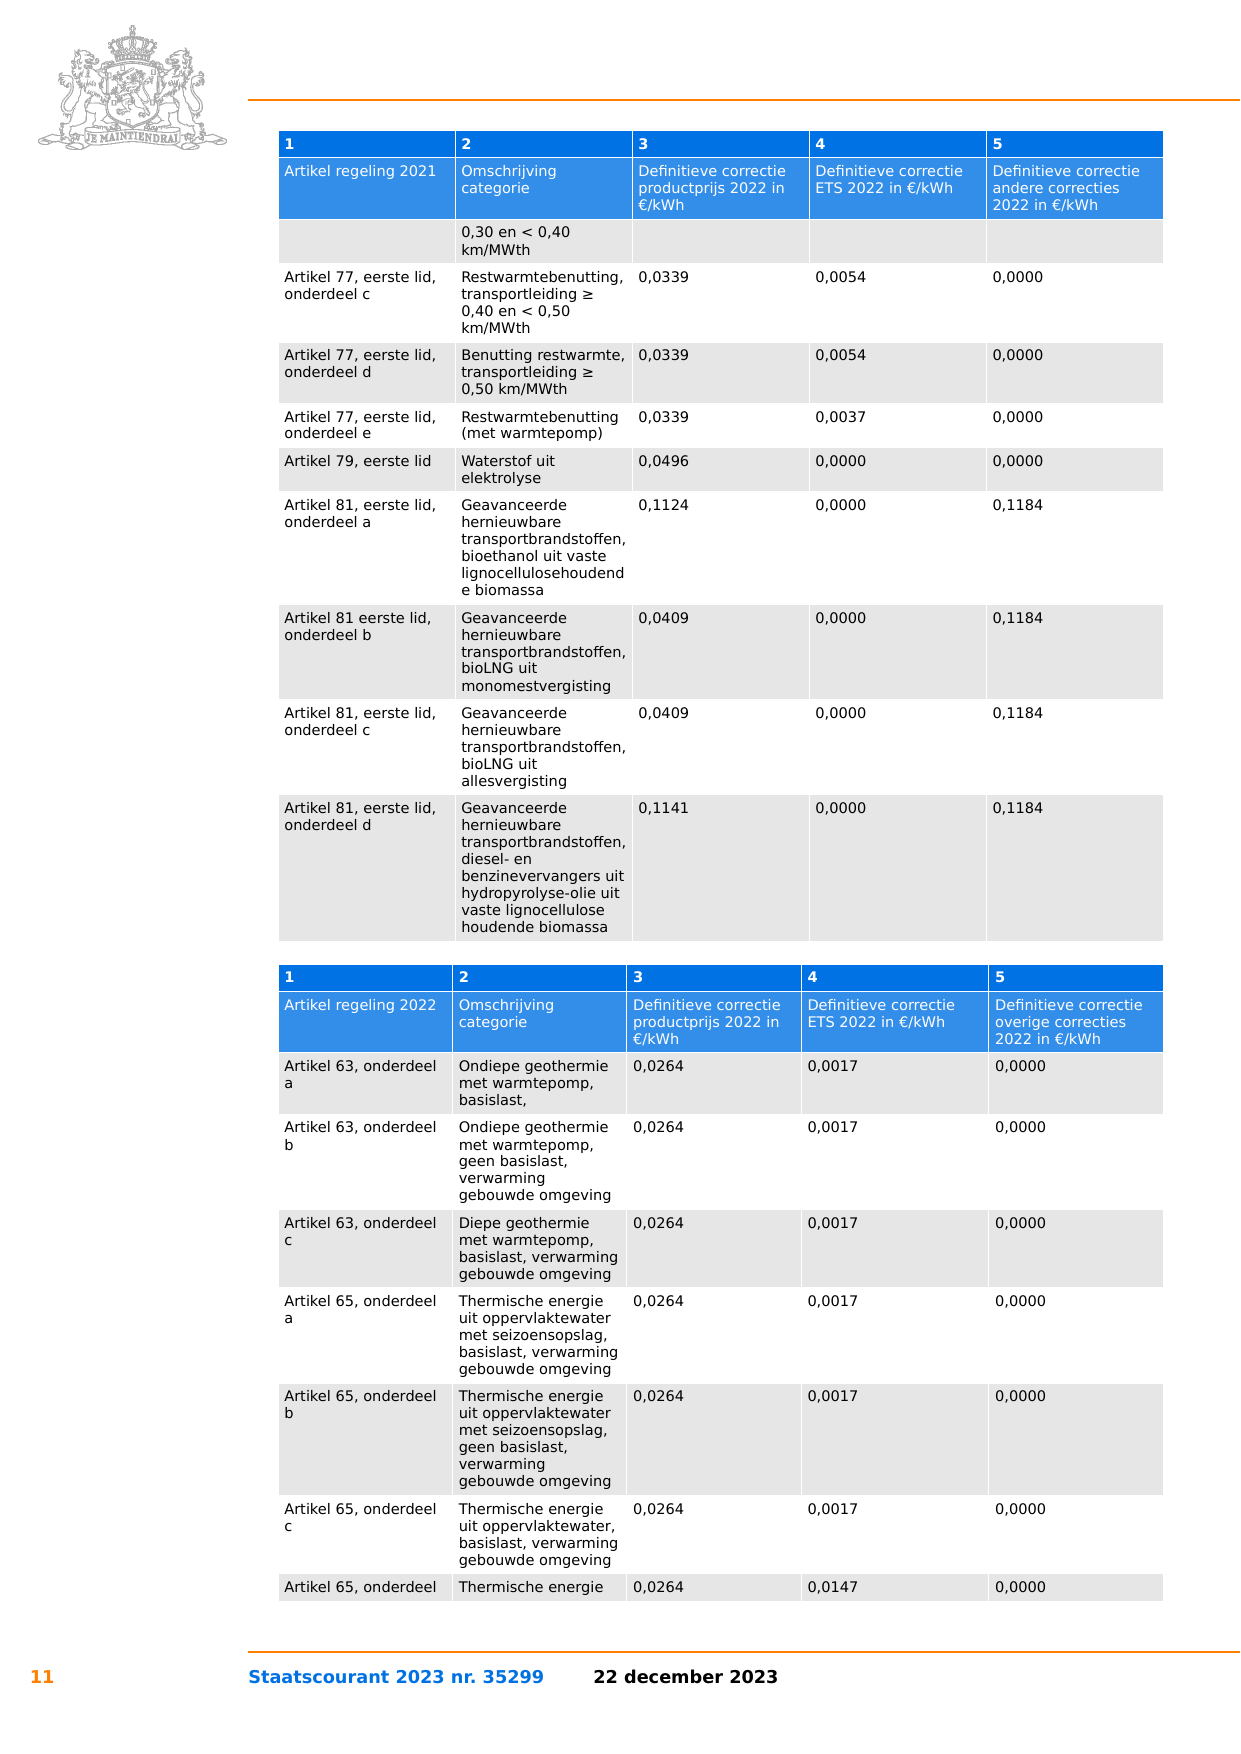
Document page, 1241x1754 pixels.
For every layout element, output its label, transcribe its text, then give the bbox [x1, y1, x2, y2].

table_cell Definitieve correctie ETS 2022 in €/kWh [810, 158, 986, 219]
table_cell 0,0264 [627, 1210, 801, 1287]
table_cell Artikel 81 eerste lid, onderdeel b [279, 605, 455, 699]
table_cell 0,0000 [810, 795, 986, 941]
table_cell 0,0000 [987, 264, 1163, 341]
table_cell Geavanceerde hernieuwbare transportbrandstoffen, bioLNG uit allesvergisting [456, 700, 632, 794]
table_cell Artikel 81, eerste lid, onderdeel a [279, 493, 455, 604]
table_cell 0,0000 [987, 343, 1163, 403]
table_cell Artikel 63, onderdeel b [279, 1115, 452, 1209]
table_cell 0,0017 [802, 1288, 988, 1383]
table_cell Restwarmtebenutting (met warmtepomp) [456, 404, 632, 447]
table_cell Artikel regeling 2022 [279, 992, 452, 1052]
table_cell Waterstof uit elektrolyse [456, 448, 632, 491]
table_cell Geavanceerde hernieuwbare transportbrandstoffen, bioLNG uit monomestvergisting [456, 605, 632, 699]
table_cell [633, 220, 809, 263]
table_cell 0,0000 [989, 1574, 1163, 1601]
table_cell 0,0017 [802, 1496, 988, 1573]
table_cell 0,0409 [633, 700, 809, 794]
table_header 4 [802, 965, 988, 991]
table_cell Artikel 77, eerste lid, onderdeel d [279, 343, 455, 403]
table_cell 0,0054 [810, 264, 986, 341]
table_cell Thermische energie uit oppervlaktewater, basislast, verwarming gebouwde omgeving [453, 1496, 626, 1573]
table_cell 0,30 en < 0,40 km/MWth [456, 220, 632, 263]
table_cell Artikel 81, eerste lid, onderdeel d [279, 795, 455, 941]
table_cell 0,1141 [633, 795, 809, 941]
table_cell Artikel 77, eerste lid, onderdeel c [279, 264, 455, 341]
table_header 4 [810, 131, 986, 157]
table_cell Benutting restwarmte, transportleiding ≥ 0,50 km/MWth [456, 343, 632, 403]
table_cell 0,1124 [633, 493, 809, 604]
table_cell Diepe geothermie met warmtepomp, basislast, verwarming gebouwde omgeving [453, 1210, 626, 1287]
table_cell 0,0017 [802, 1053, 988, 1114]
table_cell Geavanceerde hernieuwbare transportbrandstoffen, bioethanol uit vaste lignocellulosehoudende biomassa [456, 493, 632, 604]
table_cell Definitieve correctie andere correcties 2022 in €/kWh [987, 158, 1163, 219]
table_cell 0,0264 [627, 1288, 801, 1383]
table_cell Ondiepe geothermie met warmtepomp, basislast, [453, 1053, 626, 1114]
table_cell Omschrijving categorie [453, 992, 626, 1052]
table_cell 0,0147 [802, 1574, 988, 1601]
table_cell 0,0000 [989, 1384, 1163, 1495]
table_cell 0,0000 [989, 1496, 1163, 1573]
table_cell 0,0000 [989, 1210, 1163, 1287]
table_cell 0,0496 [633, 448, 809, 491]
table_cell Artikel 65, onderdeel b [279, 1384, 452, 1495]
table_cell Restwarmtebenutting, transportleiding ≥ 0,40 en < 0,50 km/MWth [456, 264, 632, 341]
table_cell 0,0339 [633, 264, 809, 341]
table_cell 0,0339 [633, 343, 809, 403]
picture [38, 25, 227, 150]
table_cell Artikel 79, eerste lid [279, 448, 455, 491]
table_cell 0,0409 [633, 605, 809, 699]
table_cell 0,0000 [989, 1288, 1163, 1383]
table_cell Ondiepe geothermie met warmtepomp, geen basislast, verwarming gebouwde omgeving [453, 1115, 626, 1209]
table_cell 0,0000 [810, 448, 986, 491]
table_header 1 [279, 131, 455, 157]
table_cell 0,1184 [987, 605, 1163, 699]
table_cell 0,0000 [987, 404, 1163, 447]
table_cell 0,0000 [989, 1053, 1163, 1114]
table_cell Definitieve correctie productprijs 2022 in €/kWh [633, 158, 809, 219]
table_cell Omschrijving categorie [456, 158, 632, 219]
table_cell Geavanceerde hernieuwbare transportbrandstoffen, diesel- en benzinevervangers uit hydropyrolyse-olie uit vaste lignocellulose houdende biomassa [456, 795, 632, 941]
table_cell 0,1184 [987, 795, 1163, 941]
table_cell Artikel 77, eerste lid, onderdeel e [279, 404, 455, 447]
table_cell 0,0264 [627, 1115, 801, 1209]
table_cell 0,1184 [987, 493, 1163, 604]
table_cell 0,0054 [810, 343, 986, 403]
table_cell 0,0017 [802, 1115, 988, 1209]
table_cell Artikel 63, onderdeel a [279, 1053, 452, 1114]
table_cell [279, 220, 455, 263]
table_header 2 [453, 965, 626, 991]
table_cell Thermische energie uit oppervlaktewater met seizoensopslag, basislast, verwarming gebouwde omgeving [453, 1288, 626, 1383]
table_header 5 [987, 131, 1163, 157]
table_cell 0,0264 [627, 1053, 801, 1114]
table_cell Thermische energie uit oppervlaktewater met seizoensopslag, geen basislast, verwarming gebouwde omgeving [453, 1384, 626, 1495]
table_cell 0,0264 [627, 1574, 801, 1601]
table_cell 0,0017 [802, 1210, 988, 1287]
table_cell 0,0339 [633, 404, 809, 447]
table_cell Thermische energie [453, 1574, 626, 1601]
table_cell 0,0000 [987, 448, 1163, 491]
table_header 5 [989, 965, 1163, 991]
table_cell Artikel 65, onderdeel [279, 1574, 452, 1601]
table_cell [987, 220, 1163, 263]
table_header 1 [279, 965, 452, 991]
table_cell Artikel 81, eerste lid, onderdeel c [279, 700, 455, 794]
table_cell 0,0000 [989, 1115, 1163, 1209]
table_cell Artikel 65, onderdeel a [279, 1288, 452, 1383]
table_header 3 [633, 131, 809, 157]
table_cell [810, 220, 986, 263]
table_header 2 [456, 131, 632, 157]
table_header 3 [627, 965, 801, 991]
table_cell 0,0017 [802, 1384, 988, 1495]
table_cell Definitieve correctie productprijs 2022 in €/kWh [627, 992, 801, 1052]
table_cell 0,0264 [627, 1384, 801, 1495]
table_cell 0,0264 [627, 1496, 801, 1573]
table_cell 0,0000 [810, 493, 986, 604]
table_cell 0,0000 [810, 605, 986, 699]
table_cell 0,0037 [810, 404, 986, 447]
table_cell Artikel 63, onderdeel c [279, 1210, 452, 1287]
table_cell 0,0000 [810, 700, 986, 794]
table_cell Artikel 65, onderdeel c [279, 1496, 452, 1573]
table_cell Definitieve correctie overige correcties 2022 in €/kWh [989, 992, 1163, 1052]
table_cell 0,1184 [987, 700, 1163, 794]
table_cell Artikel regeling 2021 [279, 158, 455, 219]
table_cell Definitieve correctie ETS 2022 in €/kWh [802, 992, 988, 1052]
